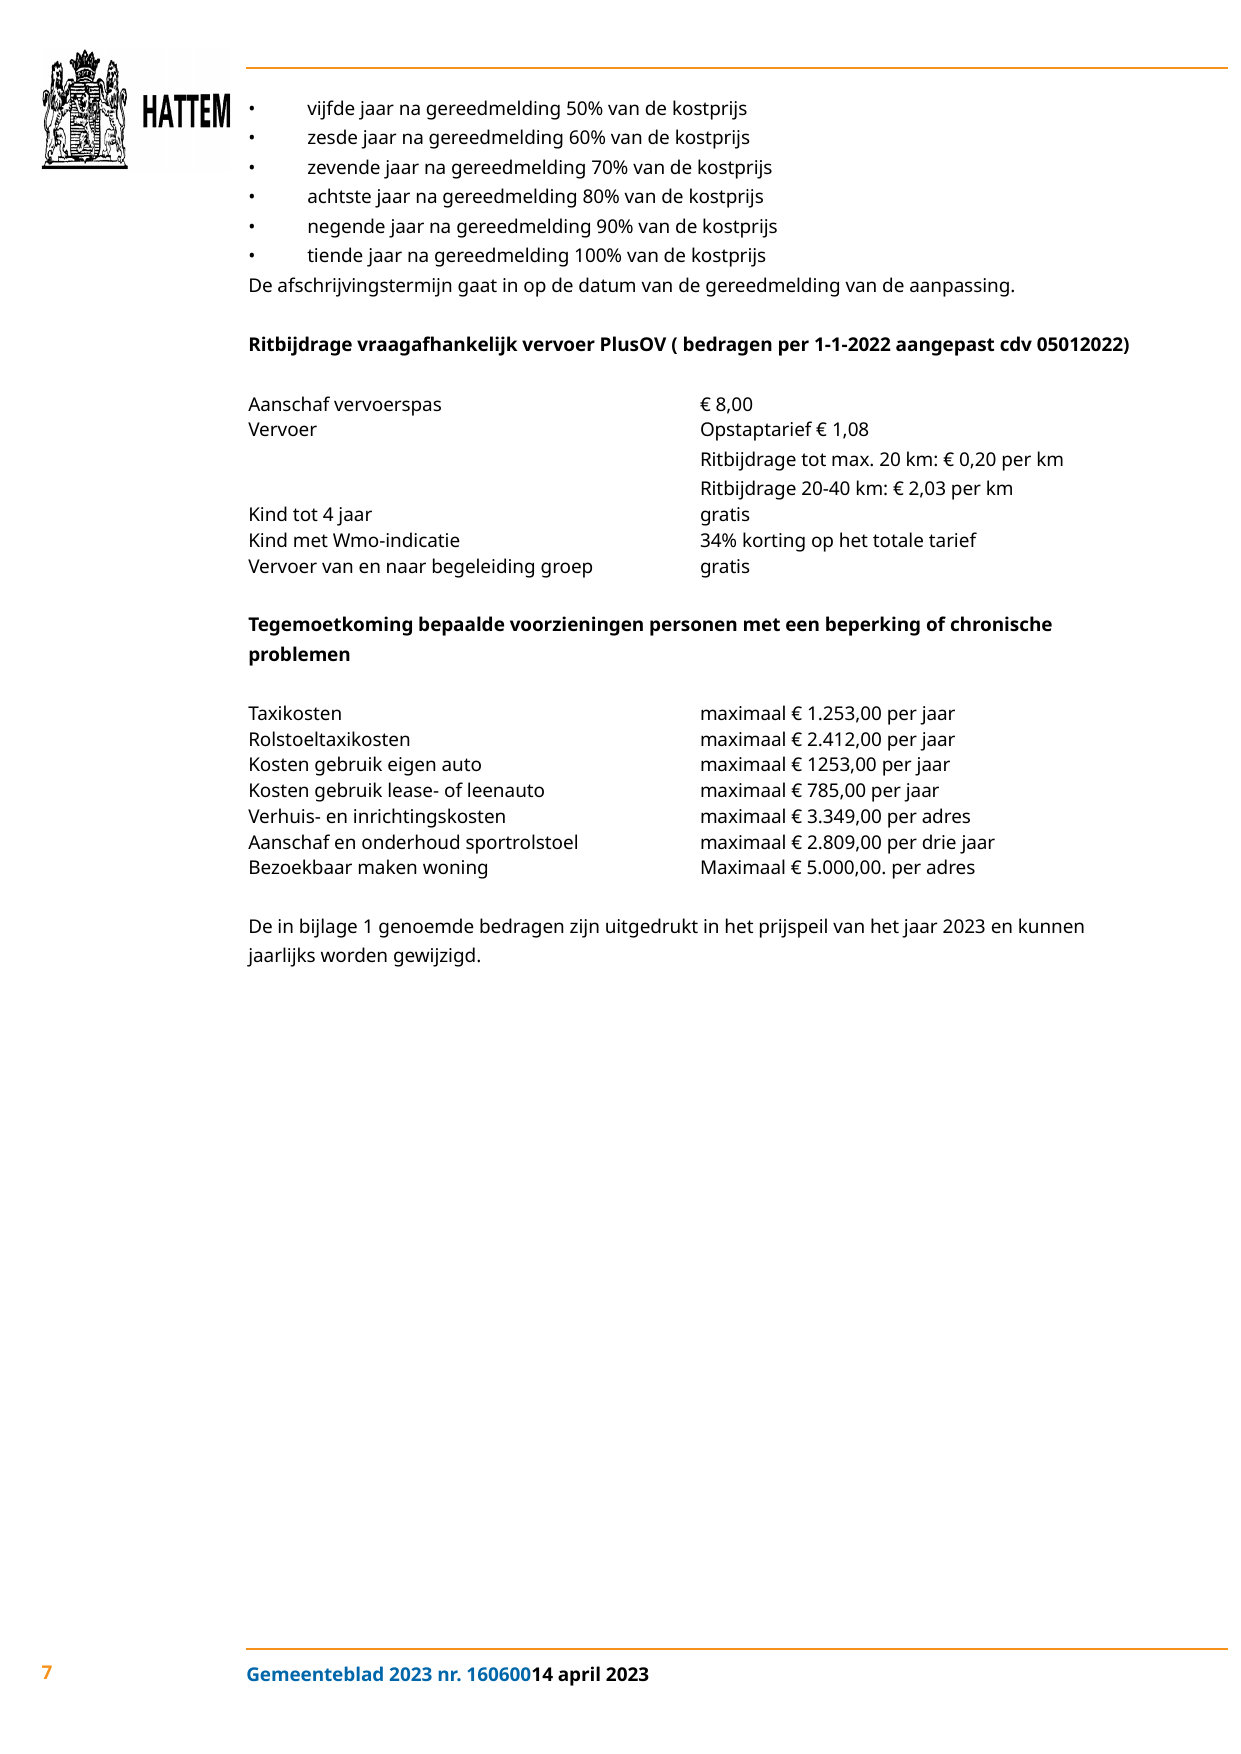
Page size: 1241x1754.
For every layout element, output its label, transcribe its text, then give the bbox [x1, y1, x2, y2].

table_cell Vervoer van en naar begeleiding groep [248, 553, 700, 578]
table_header € 8,00 [700, 391, 1152, 416]
table_cell Rolstoeltaxikosten [248, 726, 700, 752]
picture [41, 47, 231, 172]
table_cell Opstaptarief € 1,08 Ritbijdrage tot max. 20 km: € 0,20 per km Ritbijdrage 20-40 km: € 2,03 per km [700, 416, 1152, 501]
text Ritbijdrage vraagafhankelijk vervoer PlusOV ( bedragen per 1-1-2022 aangepast cdv 05012022) [248, 331, 1152, 357]
list tiende jaar na gereedmelding 100% van de kostprijs [248, 243, 1152, 268]
table_cell 34% korting op het totale tarief [700, 527, 1152, 553]
table_cell Vervoer [248, 416, 700, 501]
table_header maximaal € 1.253,00 per jaar [700, 700, 1152, 726]
table_cell maximaal € 785,00 per jaar [700, 778, 1152, 803]
table_cell Kosten gebruik lease- of leenauto [248, 778, 700, 803]
list achtste jaar na gereedmelding 80% van de kostprijs [248, 183, 1152, 209]
text Tegemoetkoming bepaalde voorzieningen personen met een beperking of chronische problemen [248, 611, 1152, 667]
table_cell maximaal € 2.412,00 per jaar [700, 726, 1152, 752]
list zesde jaar na gereedmelding 60% van de kostprijs [248, 124, 1152, 150]
table_cell maximaal € 1253,00 per jaar [700, 752, 1152, 777]
list negende jaar na gereedmelding 90% van de kostprijs [248, 213, 1152, 239]
list vijfde jaar na gereedmelding 50% van de kostprijs [248, 95, 1152, 121]
table_cell Aanschaf en onderhoud sportrolstoel [248, 829, 700, 854]
table_cell maximaal € 3.349,00 per adres [700, 803, 1152, 829]
table_cell Bezoekbaar maken woning [248, 855, 700, 880]
table_cell Kind met Wmo-indicatie [248, 527, 700, 553]
table_cell Verhuis- en inrichtingskosten [248, 803, 700, 829]
text De in bijlage 1 genoemde bedragen zijn uitgedrukt in het prijspeil van het jaar 2023 en kunnen jaarlijks worden gewijzigd. [248, 913, 1152, 968]
list zevende jaar na gereedmelding 70% van de kostprijs [248, 154, 1152, 180]
table_cell Kosten gebruik eigen auto [248, 752, 700, 777]
text De afschrijvingstermijn gaat in op de datum van de gereedmelding van de aanpassing. [248, 272, 1152, 298]
table_header Taxikosten [248, 700, 700, 726]
table_cell Kind tot 4 jaar [248, 501, 700, 527]
table_cell Maximaal € 5.000,00. per adres [700, 855, 1152, 880]
table_header Aanschaf vervoerspas [248, 391, 700, 416]
table_cell maximaal € 2.809,00 per drie jaar [700, 829, 1152, 854]
table_cell gratis [700, 553, 1152, 578]
table_cell gratis [700, 501, 1152, 527]
